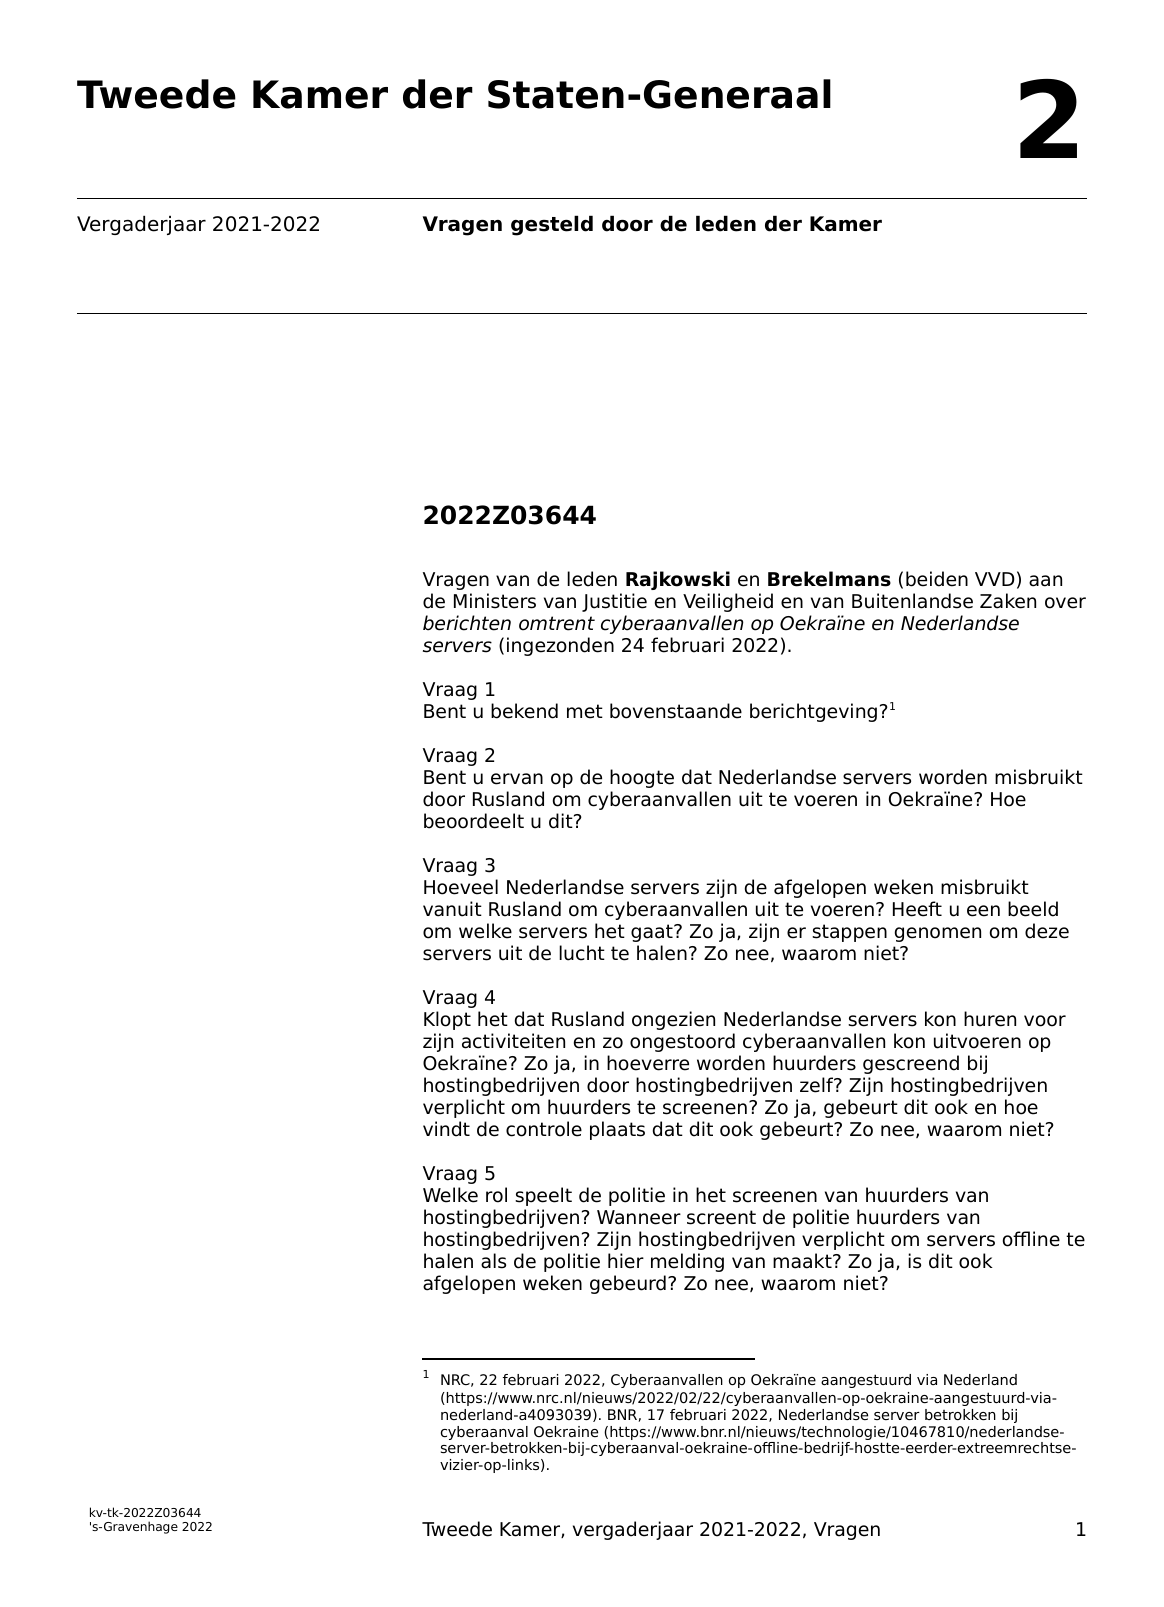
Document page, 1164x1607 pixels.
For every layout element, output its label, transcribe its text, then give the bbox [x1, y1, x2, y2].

text kv-tk-2022Z03644 [88, 1506, 323, 1520]
table_cell Vergaderjaar 2021-2022 [77, 199, 422, 313]
text Klopt het dat Rusland ongezien Nederlandse servers kon huren voor zijn activiteiten en zo ongestoord cyberaanvallen kon uitvoeren op Oekraïne? Zo ja, in hoeverre worden huurders gescreend bij hostingbedrijven door hostingbedrijven zelf? Zijn hostingbedrijven verplicht om huurders te screenen? Zo ja, gebeurt dit ook en hoe vindt de controle plaats dat dit ook gebeurt? Zo nee, waarom niet? [422, 1009, 1087, 1141]
text Vragen van de leden Rajkowski en Brekelmans (beiden VVD) aan de Ministers van Justitie en Veiligheid en van Buitenlandse Zaken over berichten omtrent cyberaanvallen op Oekraïne en Nederlandse servers (ingezonden 24 februari 2022). [422, 569, 1087, 657]
table_header 2 [886, 59, 1087, 198]
text 's-Gravenhage 2022 [88, 1520, 323, 1534]
text Vraag 4 [422, 987, 1087, 1009]
text NRC, 22 februari 2022, Cyberaanvallen op Oekraïne aangestuurd via Nederland (https://www.nrc.nl/nieuws/2022/02/22/cyberaanvallen-op-oekraine-aangestuurd-via-nederland-a4093039). BNR, 17 februari 2022, Nederlandse server betrokken bij cyberaanval Oekraine (https://www.bnr.nl/nieuws/technologie/10467810/nederlandse-server-betrokken-bij-cyberaanval-oekraine-offline-bedrijf-hostte-eerder-extreemrechtse-vizier-op-links). [422, 1368, 1087, 1474]
table_header Tweede Kamer der Staten-Generaal [77, 59, 886, 198]
text Vraag 1 [422, 679, 1087, 701]
text Vraag 2 [422, 745, 1087, 767]
text Vraag 3 [422, 855, 1087, 877]
text Vraag 5 [422, 1163, 1087, 1185]
text Bent u ervan op de hoogte dat Nederlandse servers worden misbruikt door Rusland om cyberaanvallen uit te voeren in Oekraïne? Hoe beoordeelt u dit? [422, 767, 1087, 833]
text Bent u bekend met bovenstaande berichtgeving? [422, 701, 1087, 723]
table_cell Vragen gesteld door de leden der Kamer [422, 199, 1087, 313]
text 2022Z03644 [422, 501, 1087, 531]
text Welke rol speelt de politie in het screenen van huurders van hostingbedrijven? Wanneer screent de politie huurders van hostingbedrijven? Zijn hostingbedrijven verplicht om servers offline te halen als de politie hier melding van maakt? Zo ja, is dit ook afgelopen weken gebeurd? Zo nee, waarom niet? [422, 1185, 1087, 1295]
text Hoeveel Nederlandse servers zijn de afgelopen weken misbruikt vanuit Rusland om cyberaanvallen uit te voeren? Heeft u een beeld om welke servers het gaat? Zo ja, zijn er stappen genomen om deze servers uit de lucht te halen? Zo nee, waarom niet? [422, 877, 1087, 965]
